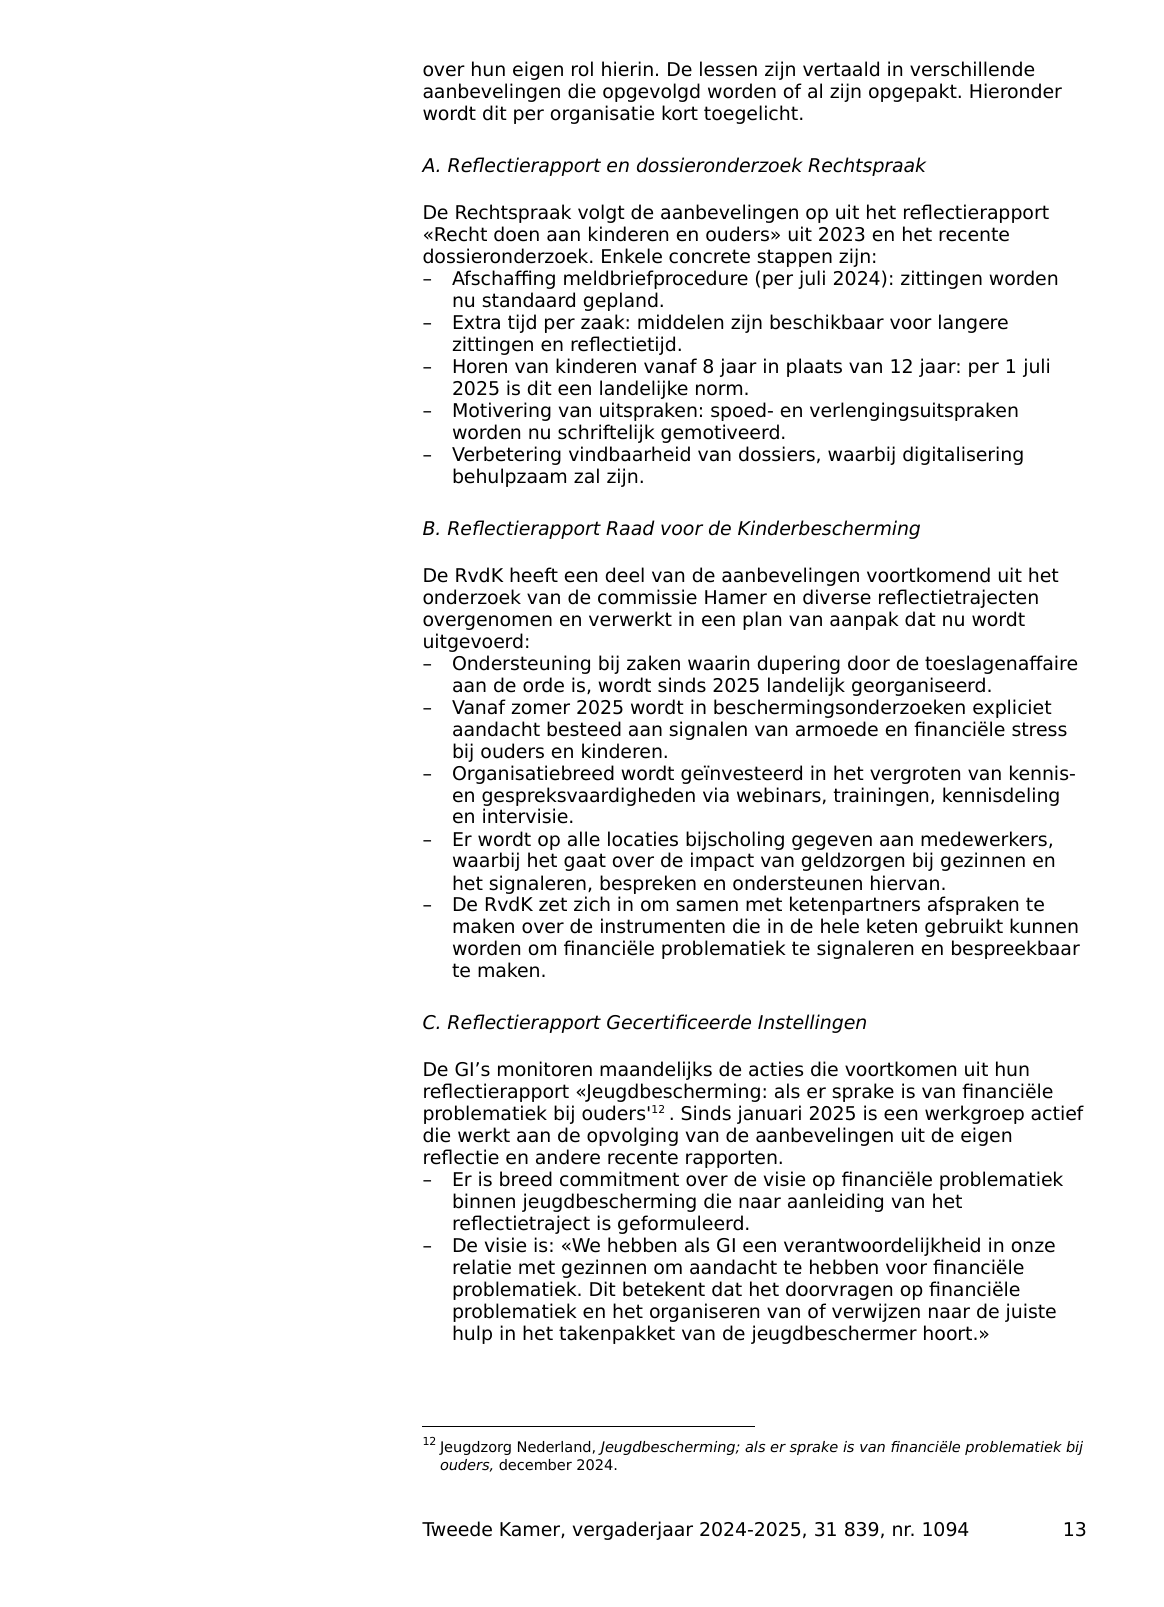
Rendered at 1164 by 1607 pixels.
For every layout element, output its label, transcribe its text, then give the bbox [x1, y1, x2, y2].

text – Horen van kinderen vanaf 8 jaar in plaats van 12 jaar: per 1 juli 2025 is dit een landelijke norm. [422, 356, 1087, 400]
text De GI’s monitoren maandelijks de acties die voortkomen uit hun reflectierapport «Jeugdbescherming: als er sprake is van financiële problematiek bij ouders'. Sinds januari 2025 is een werkgroep actief die werkt aan de opvolging van de aanbevelingen uit de eigen reflectie en andere recente rapporten. [422, 1059, 1087, 1169]
text – Verbetering vindbaarheid van dossiers, waarbij digitalisering behulpzaam zal zijn. [422, 444, 1087, 488]
text – Vanaf zomer 2025 wordt in beschermingsonderzoeken expliciet aandacht besteed aan signalen van armoede en financiële stress bij ouders en kinderen. [422, 697, 1087, 762]
text – Afschaffing meldbriefprocedure (per juli 2024): zittingen worden nu standaard gepland. [422, 268, 1087, 312]
subtitle B. Reflectierapport Raad voor de Kinderbescherming [422, 518, 1087, 540]
text – Organisatiebreed wordt geïnvesteerd in het vergroten van kennis- en gespreksvaardigheden via webinars, trainingen, kennisdeling en intervisie. [422, 762, 1087, 828]
subtitle A. Reflectierapport en dossieronderzoek Rechtspraak [422, 155, 1087, 177]
text over hun eigen rol hierin. De lessen zijn vertaald in verschillende aanbevelingen die opgevolgd worden of al zijn opgepakt. Hieronder wordt dit per organisatie kort toegelicht. [422, 59, 1087, 125]
text – De RvdK zet zich in om samen met ketenpartners afspraken te maken over de instrumenten die in de hele keten gebruikt kunnen worden om financiële problematiek te signaleren en bespreekbaar te maken. [422, 894, 1087, 982]
text – De visie is: «We hebben als GI een verantwoordelijkheid in onze relatie met gezinnen om aandacht te hebben voor financiële problematiek. Dit betekent dat het doorvragen op financiële problematiek en het organiseren van of verwijzen naar de juiste hulp in het takenpakket van de jeugdbeschermer hoort.» [422, 1235, 1087, 1345]
subtitle C. Reflectierapport Gecertificeerde Instellingen [422, 1012, 1087, 1034]
text – Er wordt op alle locaties bijscholing gegeven aan medewerkers, waarbij het gaat over de impact van geldzorgen bij gezinnen en het signaleren, bespreken en ondersteunen hiervan. [422, 828, 1087, 894]
text De RvdK heeft een deel van de aanbevelingen voortkomend uit het onderzoek van de commissie Hamer en diverse reflectietrajecten overgenomen en verwerkt in een plan van aanpak dat nu wordt uitgevoerd: [422, 565, 1087, 653]
text – Motivering van uitspraken: spoed- en verlengingsuitspraken worden nu schriftelijk gemotiveerd. [422, 400, 1087, 444]
text De Rechtspraak volgt de aanbevelingen op uit het reflectierapport «Recht doen aan kinderen en ouders» uit 2023 en het recente dossieronderzoek. Enkele concrete stappen zijn: [422, 202, 1087, 268]
text – Er is breed commitment over de visie op financiële problematiek binnen jeugdbescherming die naar aanleiding van het reflectietraject is geformuleerd. [422, 1169, 1087, 1235]
text Jeugdzorg Nederland, Jeugdbescherming; als er sprake is van financiële problematiek bij ouders, december 2024. [422, 1435, 1087, 1474]
text – Ondersteuning bij zaken waarin dupering door de toeslagenaffaire aan de orde is, wordt sinds 2025 landelijk georganiseerd. [422, 653, 1087, 697]
text – Extra tijd per zaak: middelen zijn beschikbaar voor langere zittingen en reflectietijd. [422, 312, 1087, 356]
